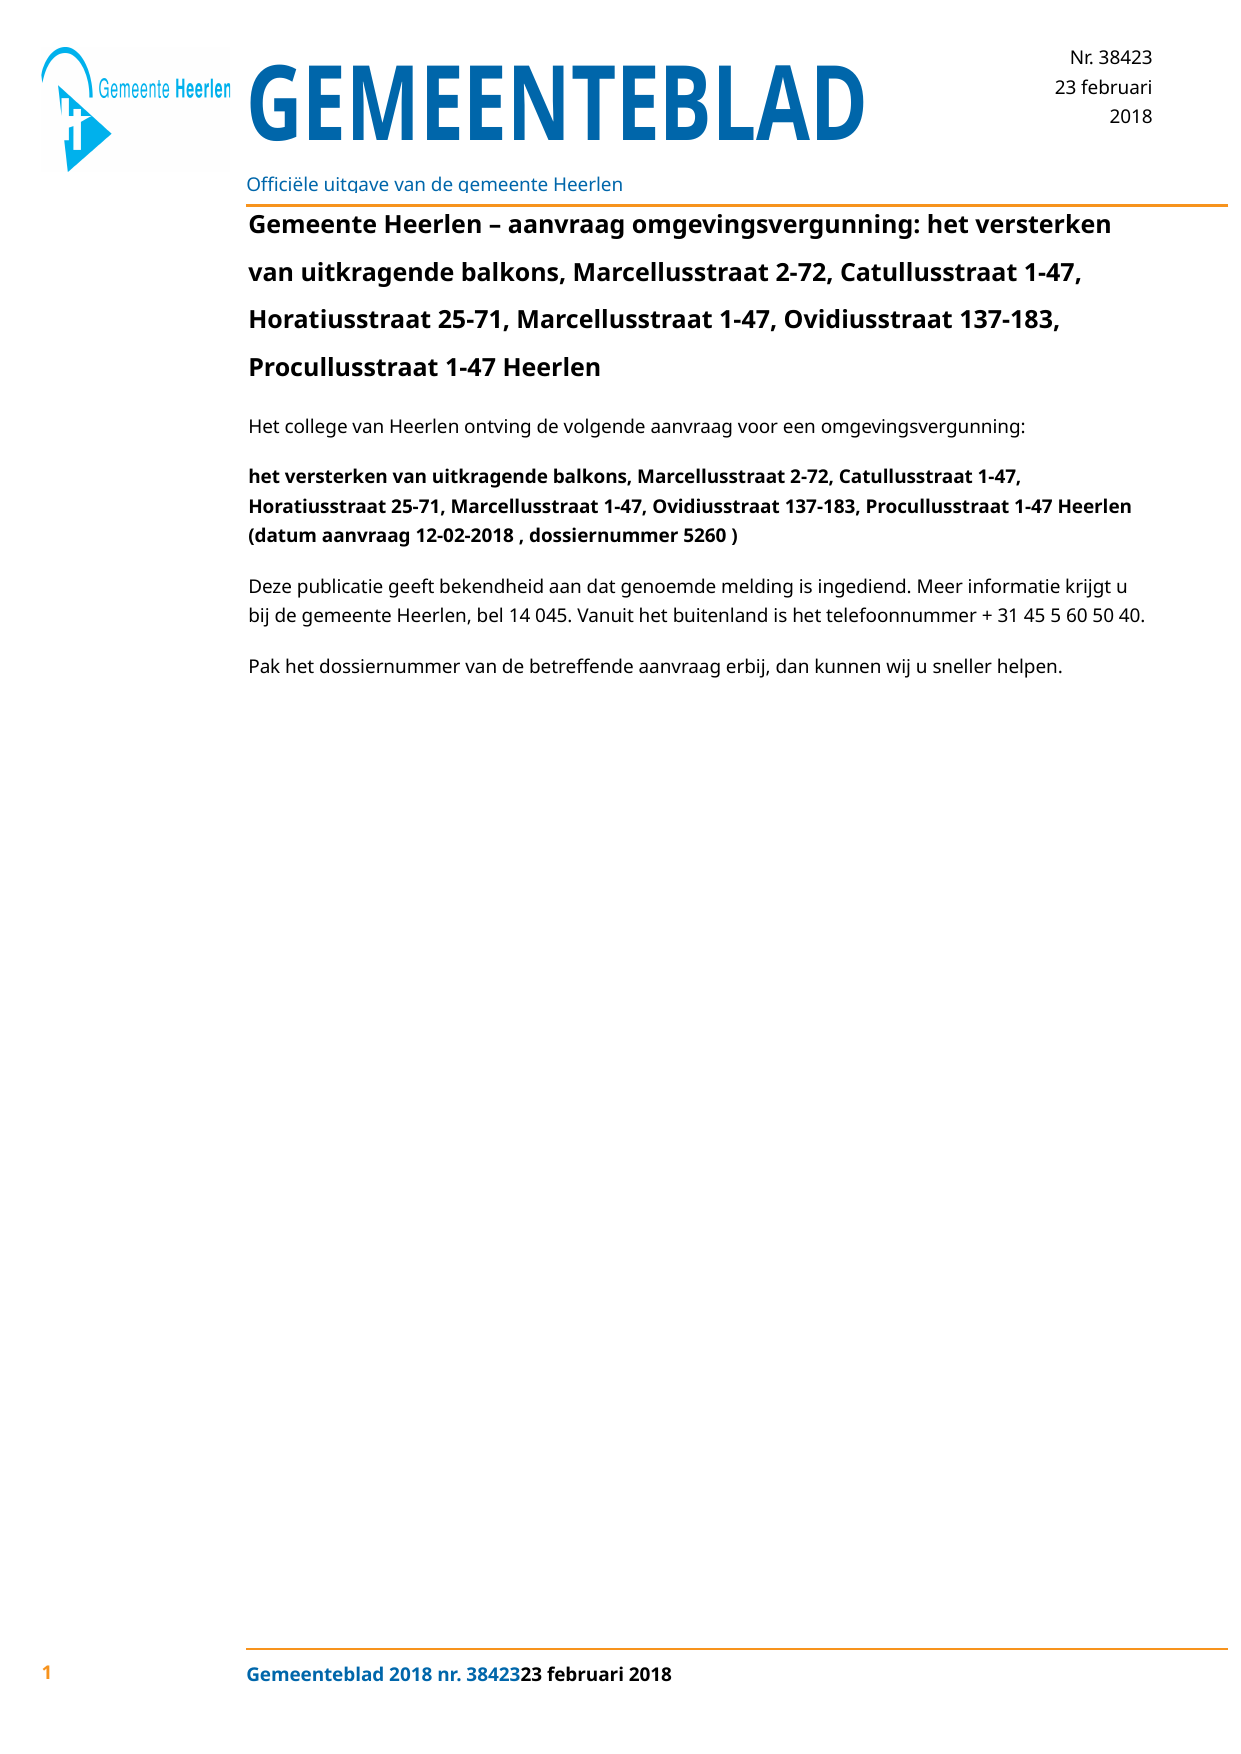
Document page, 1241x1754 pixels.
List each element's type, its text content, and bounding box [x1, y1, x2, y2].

text het versterken van uitkragende balkons, Marcellusstraat 2-72, Catullusstraat 1-47, Horatiusstraat 25-71, Marcellusstraat 1-47, Ovidiusstraat 137-183, Procullusstraat 1-47 Heerlen (datum aanvraag 12-02-2018 , dossiernummer 5260 ) [248, 463, 1152, 548]
picture [41, 47, 58, 70]
text Het college van Heerlen ontving de volgende aanvraag voor een omgevingsvergunning: [248, 413, 1152, 439]
text Gemeente Heerlen – aanvraag omgevingsvergunning: het versterken van uitkragende balkons, Marcellusstraat 2-72, Catullusstraat 1-47, Horatiusstraat 25-71, Marcellusstraat 1-47, Ovidiusstraat 137-183, Procullusstraat 1-47 Heerlen [248, 207, 1152, 384]
text Deze publicatie geeft bekendheid aan dat genoemde melding is ingediend. Meer informatie krijgt u bij de gemeente Heerlen, bel 14 045. Vanuit het buitenland is het telefoonnummer + 31 45 5 60 50 40. [248, 573, 1152, 628]
text Pak het dossiernummer van de betreffende aanvraag erbij, dan kunnen wij u sneller helpen. [248, 653, 1152, 679]
picture [41, 47, 231, 172]
